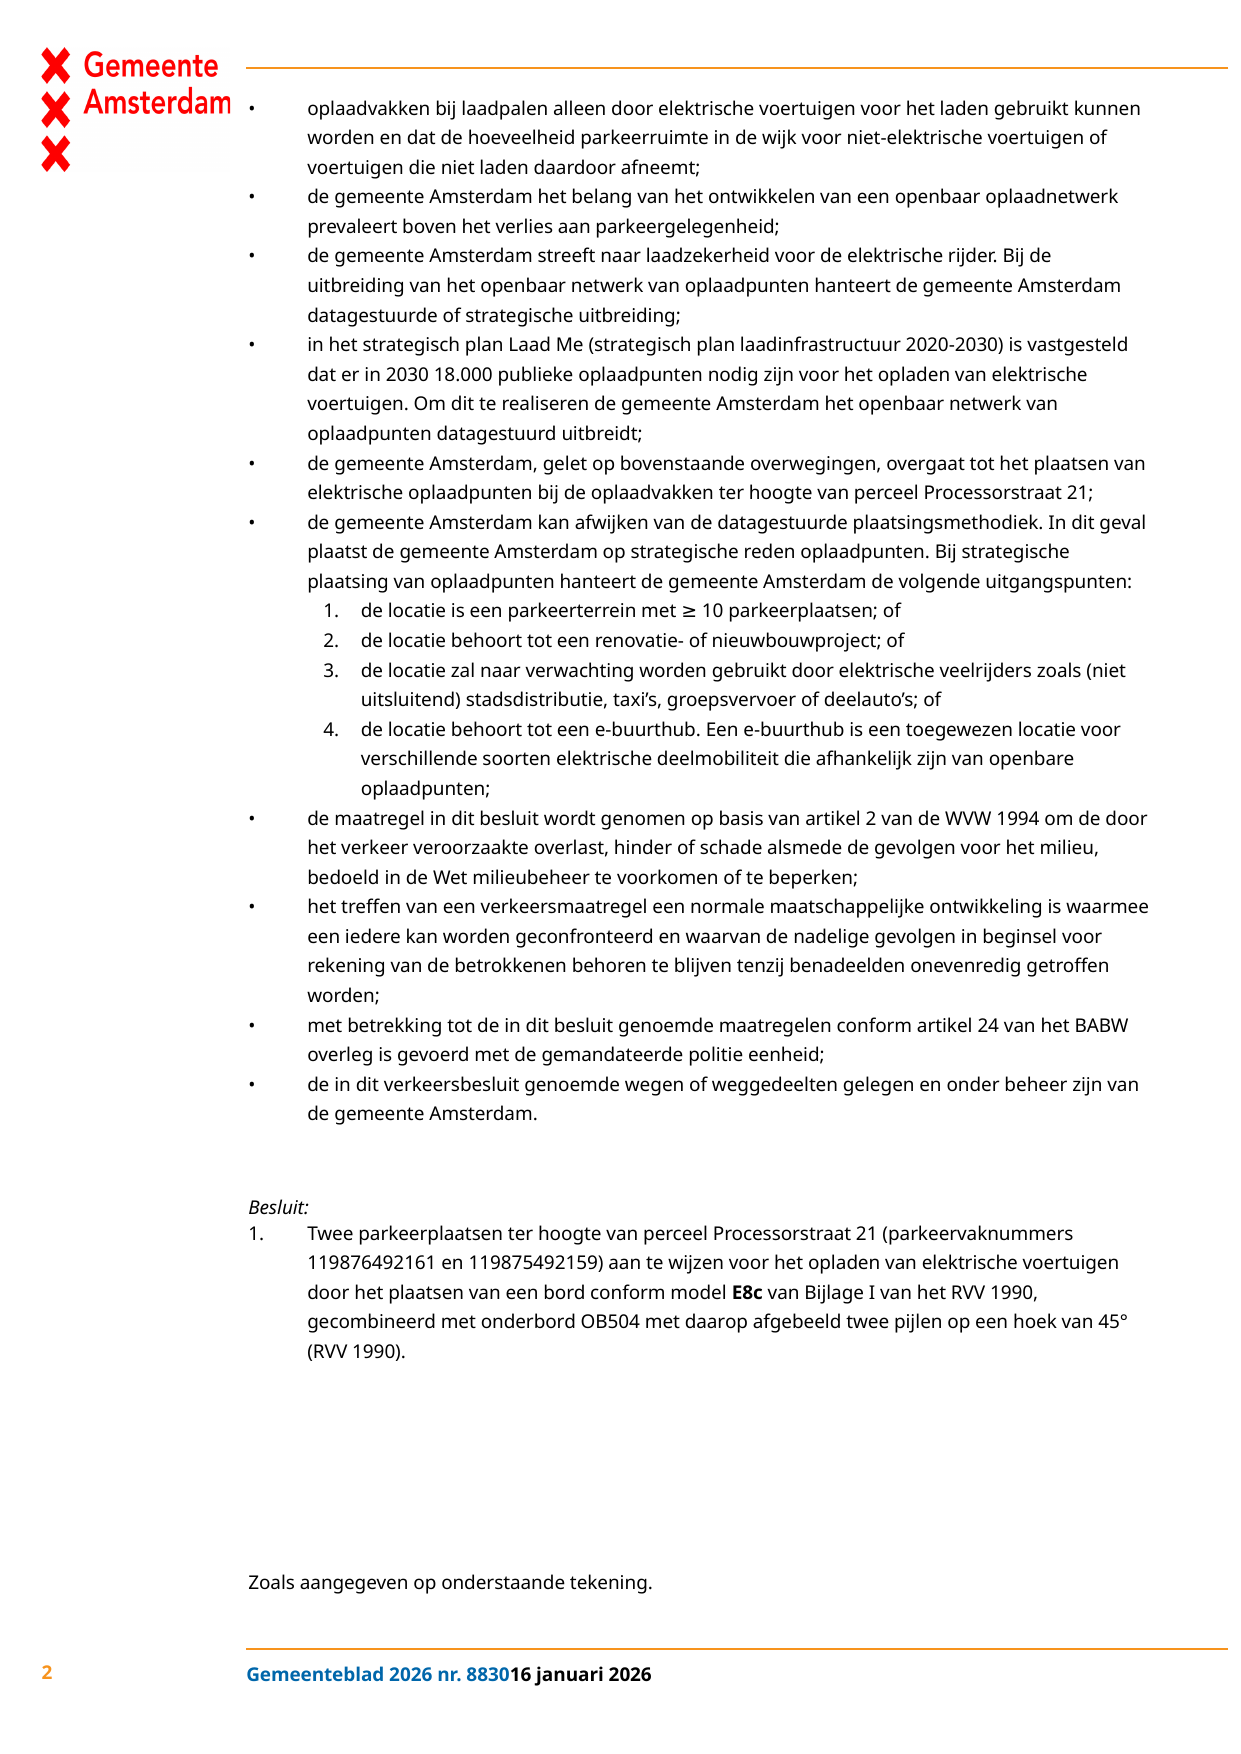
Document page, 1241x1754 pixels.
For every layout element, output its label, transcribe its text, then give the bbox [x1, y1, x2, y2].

list het treffen van een verkeersmaatregel een normale maatschappelijke ontwikkeling is waarmee een iedere kan worden geconfronteerd en waarvan de nadelige gevolgen in beginsel voor rekening van de betrokkenen behoren te blijven tenzij benadeelden onevenredig getroffen worden; [248, 893, 1152, 1008]
list de maatregel in dit besluit wordt genomen op basis van artikel 2 van de WVW 1994 om de door het verkeer veroorzaakte overlast, hinder of schade alsmede de gevolgen voor het milieu, bedoeld in de Wet milieubeheer te voorkomen of te beperken; [248, 805, 1152, 890]
list de gemeente Amsterdam streeft naar laadzekerheid voor de elektrische rijder. Bij de uitbreiding van het openbaar netwerk van oplaadpunten hanteert de gemeente Amsterdam datagestuurde of strategische uitbreiding; [248, 243, 1152, 328]
text Besluit: [248, 1194, 1152, 1220]
list de locatie is een parkeerterrein met ≥ 10 parkeerplaatsen; of [323, 598, 1152, 623]
list de gemeente Amsterdam het belang van het ontwikkelen van een openbaar oplaadnetwerk prevaleert boven het verlies aan parkeergelegenheid; [248, 183, 1152, 239]
list de locatie behoort tot een e-buurthub. Een e-buurthub is een toegewezen locatie voor verschillende soorten elektrische deelmobiliteit die afhankelijk zijn van openbare oplaadpunten; [323, 716, 1152, 801]
list de in dit verkeersbesluit genoemde wegen of weggedeelten gelegen en onder beheer zijn van de gemeente Amsterdam. [248, 1071, 1152, 1126]
list de locatie zal naar verwachting worden gebruikt door elektrische veelrijders zoals (niet uitsluitend) stadsdistributie, taxi’s, groepsvervoer of deelauto’s; of [323, 657, 1152, 712]
list in het strategisch plan Laad Me (strategisch plan laadinfrastructuur 2020-2030) is vastgesteld dat er in 2030 18.000 publieke oplaadpunten nodig zijn voor het opladen van elektrische voertuigen. Om dit te realiseren de gemeente Amsterdam het openbaar netwerk van oplaadpunten datagestuurd uitbreidt; [248, 331, 1152, 446]
list de locatie behoort tot een renovatie- of nieuwbouwproject; of [323, 627, 1152, 653]
list met betrekking tot de in dit besluit genoemde maatregelen conform artikel 24 van het BABW overleg is gevoerd met de gemandateerde politie eenheid; [248, 1012, 1152, 1067]
list oplaadvakken bij laadpalen alleen door elektrische voertuigen voor het laden gebruikt kunnen worden en dat de hoeveelheid parkeerruimte in de wijk voor niet-elektrische voertuigen of voertuigen die niet laden daardoor afneemt; [248, 95, 1152, 180]
picture [41, 47, 231, 172]
list de gemeente Amsterdam, gelet op bovenstaande overwegingen, overgaat tot het plaatsen van elektrische oplaadpunten bij de oplaadvakken ter hoogte van perceel Processorstraat 21; [248, 450, 1152, 505]
list Twee parkeerplaatsen ter hoogte van perceel Processorstraat 21 (parkeervaknummers 119876492161 en 119875492159) aan te wijzen voor het opladen van elektrische voertuigen door het plaatsen van een bord conform model E8c van Bijlage I van het RVV 1990, gecombineerd met onderbord OB504 met daarop afgebeeld twee pijlen op een hoek van 45° (RVV 1990). [248, 1220, 1152, 1364]
list de gemeente Amsterdam kan afwijken van de datagestuurde plaatsingsmethodiek. In dit geval plaatst de gemeente Amsterdam op strategische reden oplaadpunten. Bij strategische plaatsing van oplaadpunten hanteert de gemeente Amsterdam de volgende uitgangspunten: [248, 509, 1152, 594]
text Zoals aangegeven op onderstaande tekening. [248, 1569, 1152, 1595]
